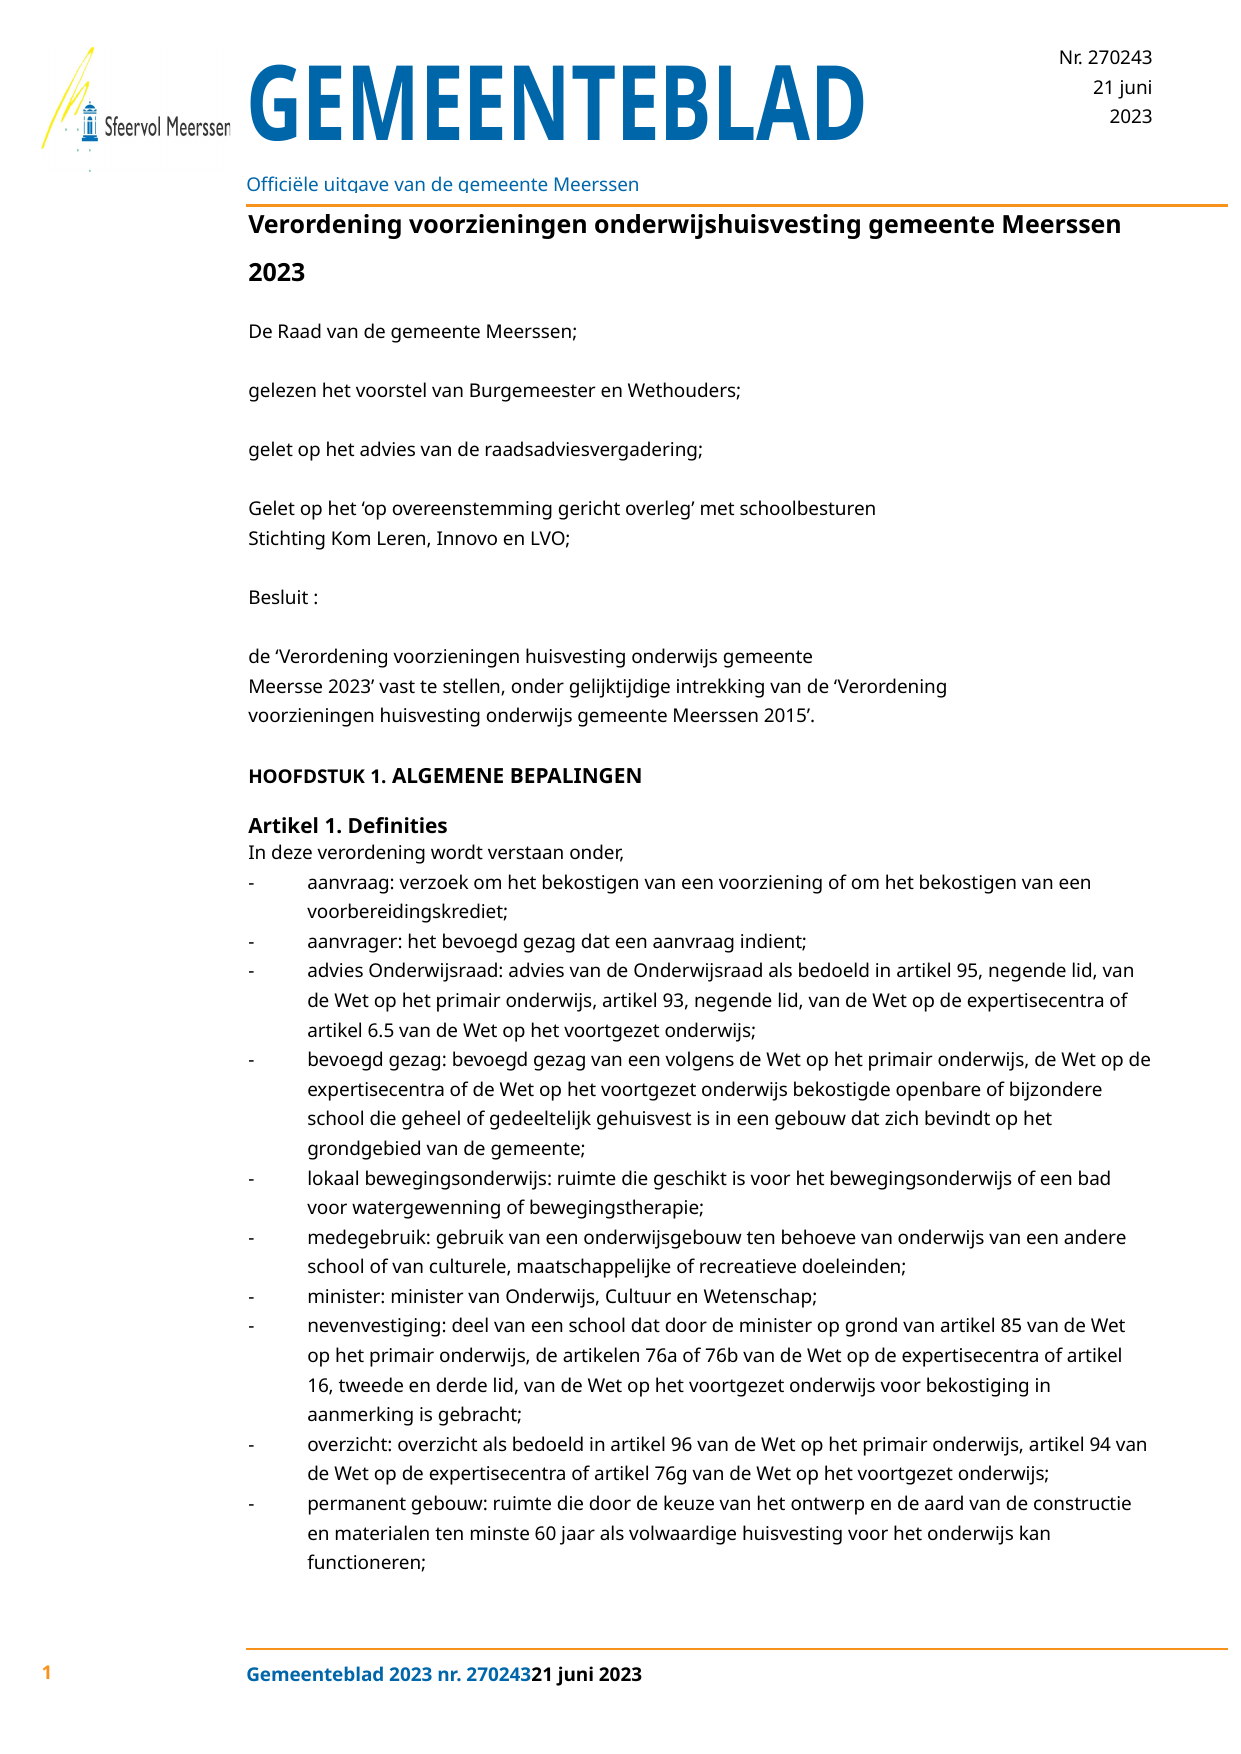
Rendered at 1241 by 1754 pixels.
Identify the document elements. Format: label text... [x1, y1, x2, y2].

picture [41, 47, 231, 172]
list aanvrager: het bevoegd gezag dat een aanvraag indient; [248, 928, 1152, 954]
list advies Onderwijsraad: advies van de Onderwijsraad als bedoeld in artikel 95, negende lid, van de Wet op het primair onderwijs, artikel 93, negende lid, van de Wet op de expertisecentra of artikel 6.5 van de Wet op het voortgezet onderwijs; [248, 958, 1152, 1043]
text Besluit : [248, 584, 1152, 610]
list aanvraag: verzoek om het bekostigen van een voorziening of om het bekostigen van een voorbereidingskrediet; [248, 869, 1152, 924]
list overzicht: overzicht als bedoeld in artikel 96 van de Wet op het primair onderwijs, artikel 94 van de Wet op de expertisecentra of artikel 76g van de Wet op het voortgezet onderwijs; [248, 1431, 1152, 1486]
text Verordening voorzieningen onderwijshuisvesting gemeente Meerssen 2023 [248, 207, 1152, 288]
list minister: minister van Onderwijs, Cultuur en Wetenschap; [248, 1283, 1152, 1309]
text HOOFDSTUK 1. ALGEMENE BEPALINGEN [248, 762, 1152, 790]
text de ‘Verordening voorzieningen huisvesting onderwijs gemeente [248, 643, 1152, 669]
text voorzieningen huisvesting onderwijs gemeente Meerssen 2015’. [248, 702, 1152, 728]
text In deze verordening wordt verstaan onder, [248, 839, 1152, 865]
list lokaal bewegingsonderwijs: ruimte die geschikt is voor het bewegingsonderwijs of een bad voor watergewenning of bewegingstherapie; [248, 1165, 1152, 1220]
text gelezen het voorstel van Burgemeester en Wethouders; [248, 377, 1152, 403]
list permanent gebouw: ruimte die door de keuze van het ontwerp en de aard van de constructie en materialen ten minste 60 jaar als volwaardige huisvesting voor het onderwijs kan functioneren; [248, 1490, 1152, 1575]
text De Raad van de gemeente Meerssen; [248, 318, 1152, 344]
text Meersse 2023’ vast te stellen, onder gelijktijdige intrekking van de ‘Verordening [248, 673, 1152, 699]
text Gelet op het ‘op overeenstemming gericht overleg’ met schoolbesturen [248, 495, 1152, 521]
text Stichting Kom Leren, Innovo en LVO; [248, 525, 1152, 551]
list medegebruik: gebruik van een onderwijsgebouw ten behoeve van onderwijs van een andere school of van culturele, maatschappelijke of recreatieve doeleinden; [248, 1224, 1152, 1279]
text gelet op het advies van de raadsadviesvergadering; [248, 436, 1152, 462]
text Artikel 1. Definities [248, 811, 1152, 839]
list nevenvestiging: deel van een school dat door de minister op grond van artikel 85 van de Wet op het primair onderwijs, de artikelen 76a of 76b van de Wet op de expertisecentra of artikel 16, tweede en derde lid, van de Wet op het voortgezet onderwijs voor bekostiging in aanmerking is gebracht; [248, 1313, 1152, 1427]
list bevoegd gezag: bevoegd gezag van een volgens de Wet op het primair onderwijs, de Wet op de expertisecentra of de Wet op het voortgezet onderwijs bekostigde openbare of bijzondere school die geheel of gedeeltelijk gehuisvest is in een gebouw dat zich bevindt op het grondgebied van de gemeente; [248, 1046, 1152, 1161]
